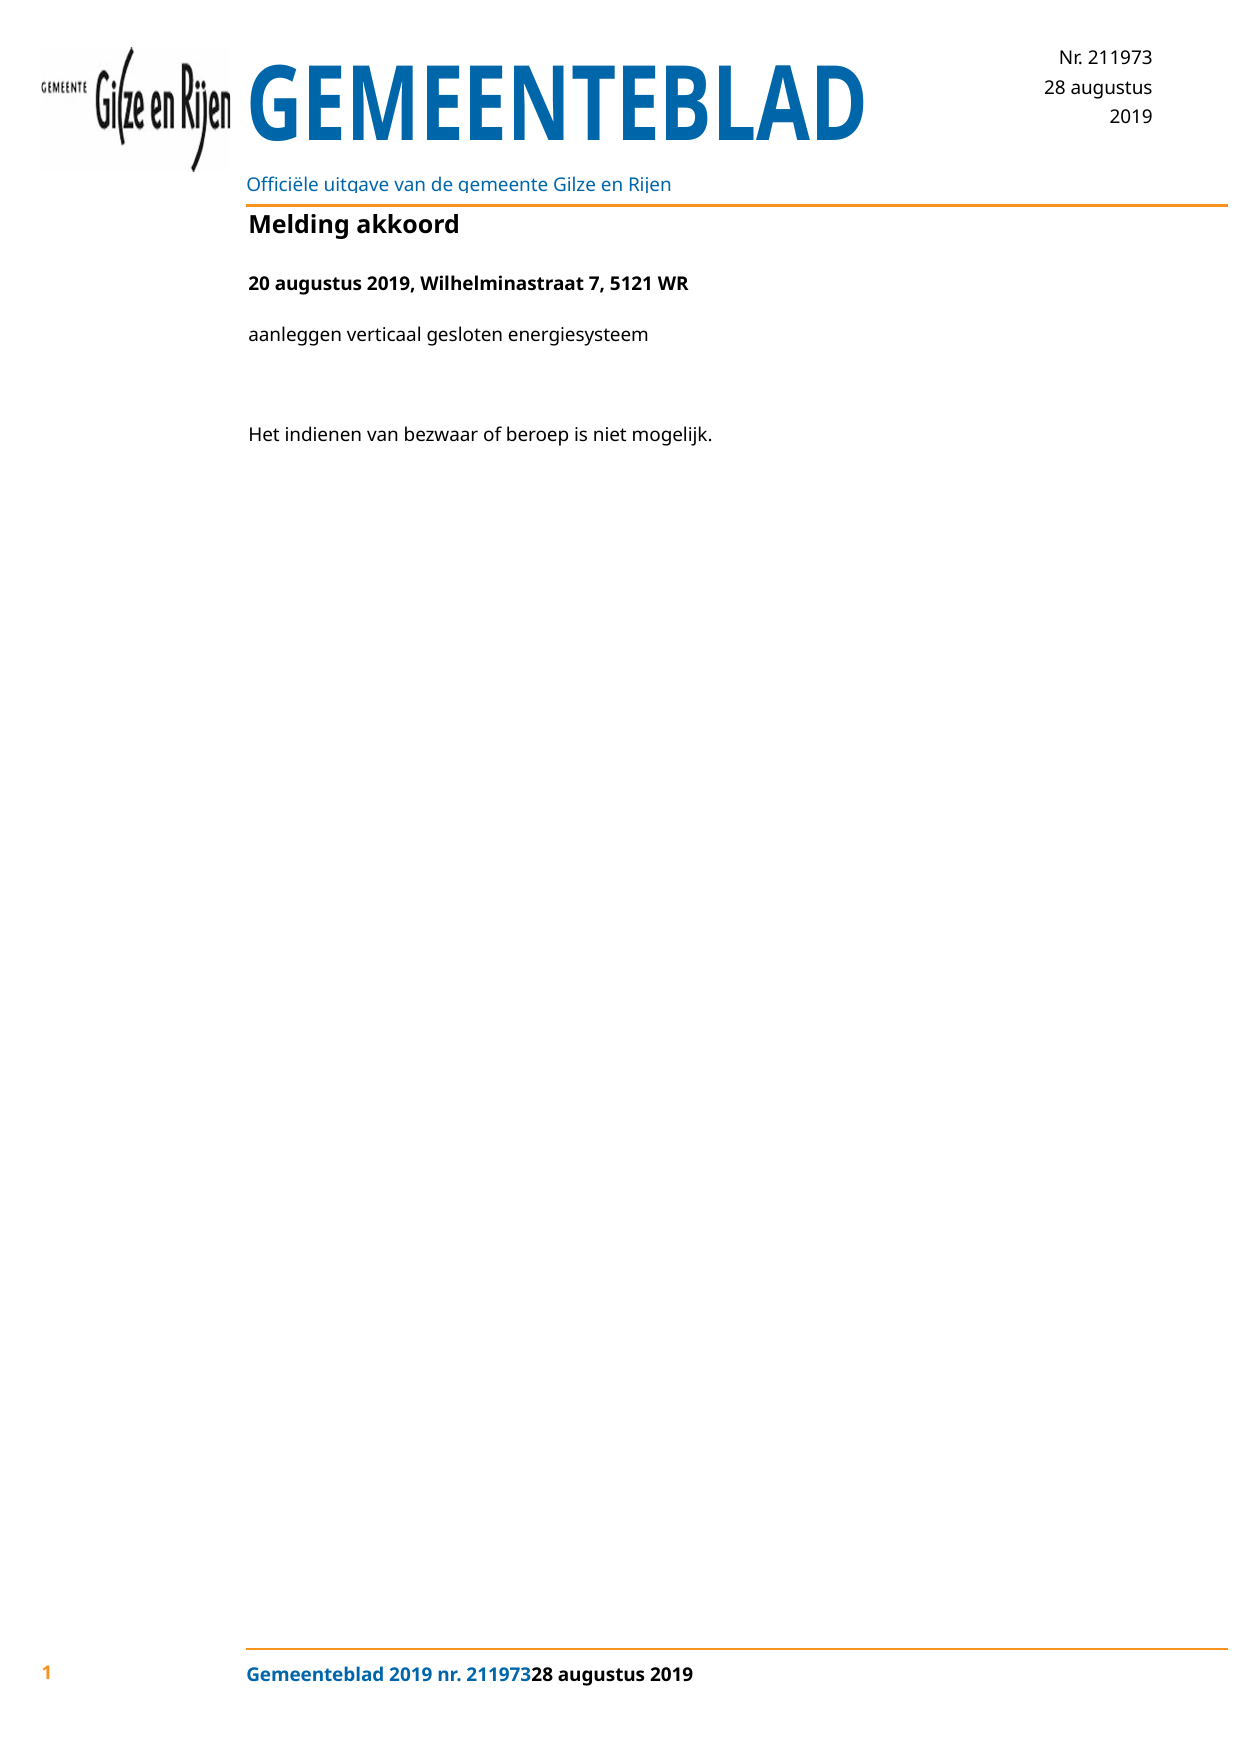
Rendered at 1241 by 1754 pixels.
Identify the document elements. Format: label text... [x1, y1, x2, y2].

text 20 augustus 2019, Wilhelminastraat 7, 5121 WR [248, 270, 1152, 296]
picture [41, 47, 231, 172]
text Melding akkoord [248, 207, 1152, 241]
text Het indienen van bezwaar of beroep is niet mogelijk. [248, 422, 1152, 447]
text aanleggen verticaal gesloten energiesysteem [248, 321, 1152, 346]
